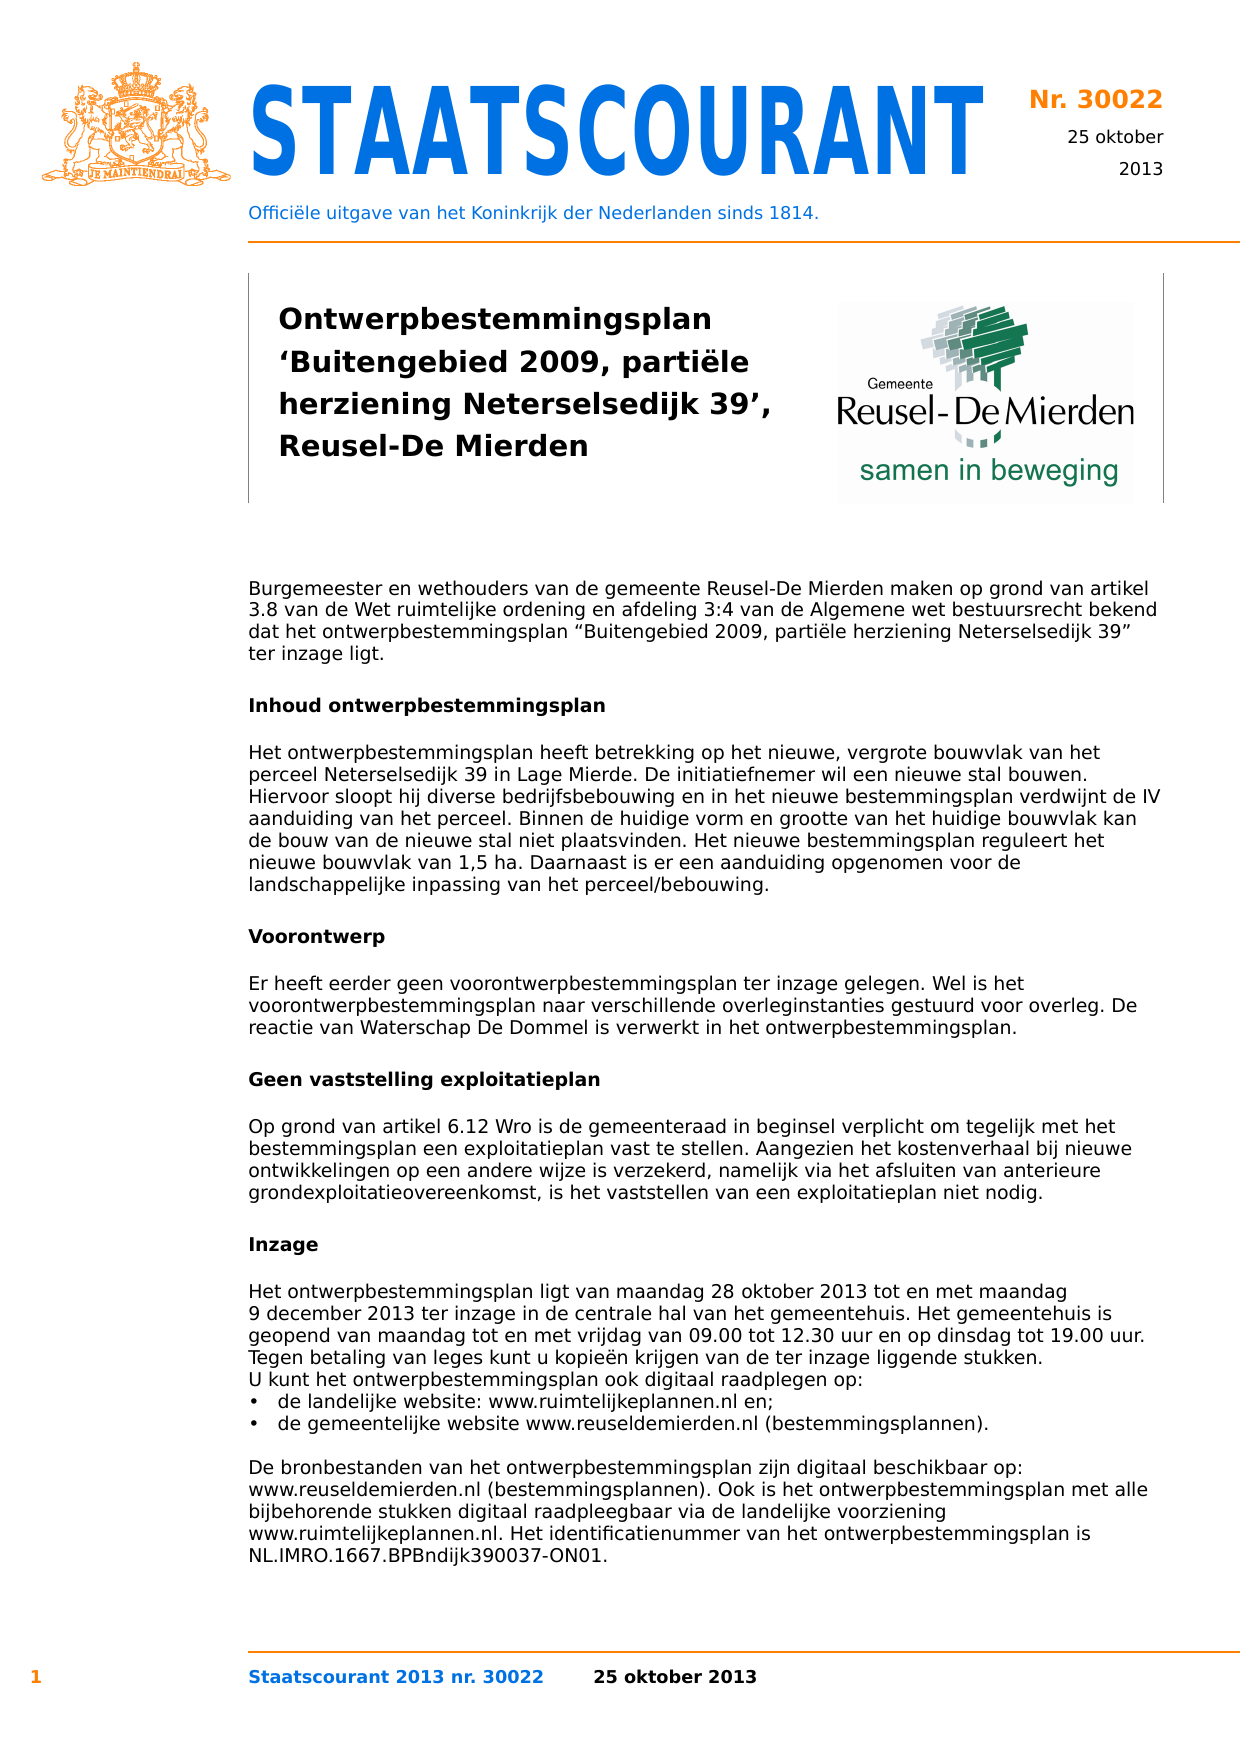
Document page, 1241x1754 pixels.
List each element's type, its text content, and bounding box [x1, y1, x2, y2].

text Er heeft eerder geen voorontwerpbestemmingsplan ter inzage gelegen. Wel is het voorontwerpbestemmingsplan naar verschillende overleginstanties gestuurd voor overleg. De reactie van Waterschap De Dommel is verwerkt in het ontwerpbestemmingsplan. [248, 973, 1163, 1039]
subtitle Inhoud ontwerpbestemmingsplan [248, 695, 1163, 717]
table_header [25, 62, 248, 241]
subtitle Geen vaststelling exploitatieplan [248, 1069, 1163, 1091]
text • de gemeentelijke website www.reuseldemierden.nl (bestemmingsplannen). [248, 1413, 1163, 1435]
text U kunt het ontwerpbestemmingsplan ook digitaal raadplegen op: [248, 1369, 1163, 1391]
subtitle Voorontwerp [248, 926, 1163, 948]
text De bronbestanden van het ontwerpbestemmingsplan zijn digitaal beschikbaar op: www.reuseldemierden.nl (bestemmingsplannen). Ook is het ontwerpbestemmingsplan met alle bijbehorende stukken digitaal raadpleegbaar via de landelijke voorziening www.ruimtelijkeplannen.nl. Het identificatienummer van het ontwerpbestemmingsplan is NL.IMRO.1667.BPBndijk390037-ON01. [248, 1457, 1163, 1567]
text Het ontwerpbestemmingsplan ligt van maandag 28 oktober 2013 tot en met maandag 9 december 2013 ter inzage in de centrale hal van het gemeentehuis. Het gemeentehuis is geopend van maandag tot en met vrijdag van 09.00 tot 12.30 uur en op dinsdag tot 19.00 uur. Tegen betaling van leges kunt u kopieën krijgen van de ter inzage liggende stukken. [248, 1281, 1163, 1369]
text Burgemeester en wethouders van de gemeente Reusel-De Mierden maken op grond van artikel 3.8 van de Wet ruimtelijke ordening en afdeling 3:4 van de Algemene wet bestuursrecht bekend dat het ontwerpbestemmingsplan “Buitengebied 2009, partiële herziening Neterselsedijk 39” ter inzage ligt. [248, 577, 1163, 665]
table_cell 25 oktober [998, 121, 1240, 153]
text Het ontwerpbestemmingsplan heeft betrekking op het nieuwe, vergrote bouwvlak van het perceel Neterselsedijk 39 in Lage Mierde. De initiatiefnemer wil een nieuwe stal bouwen. Hiervoor sloopt hij diverse bedrijfsbebouwing en in het nieuwe bestemmingsplan verdwijnt de IV aanduiding van het perceel. Binnen de huidige vorm en grootte van het huidige bouwvlak kan de bouw van de nieuwe stal niet plaatsvinden. Het nieuwe bestemmingsplan reguleert het nieuwe bouwvlak van 1,5 ha. Daarnaast is er een aanduiding opgenomen voor de landschappelijke inpassing van het perceel/bebouwing. [248, 742, 1163, 896]
picture [838, 302, 1134, 504]
table_header Nr. 30022 [998, 62, 1240, 121]
subtitle Inzage [248, 1234, 1163, 1256]
text Op grond van artikel 6.12 Wro is de gemeenteraad in beginsel verplicht om tegelijk met het bestemmingsplan een exploitatieplan vast te stellen. Aangezien het kostenverhaal bij nieuwe ontwikkelingen op een andere wijze is verzekerd, namelijk via het afsluiten van anterieure grondexploitatieovereenkomst, is het vaststellen van een exploitatieplan niet nodig. [248, 1116, 1163, 1204]
table_cell 2013 [998, 153, 1240, 203]
text • de landelijke website: www.ruimtelijkeplannen.nl en; [248, 1391, 1163, 1413]
subtitle Ontwerpbestemmingsplan ‘Buitengebied 2009, partiële herziening Neterselsedijk 39’, Reusel-De Mierden [249, 273, 1163, 503]
picture [41, 62, 231, 186]
table_header STAATSCOURANT [248, 62, 998, 203]
table_cell Officiële uitgave van het Koninkrijk der Nederlanden sinds 1814. [248, 203, 1240, 241]
